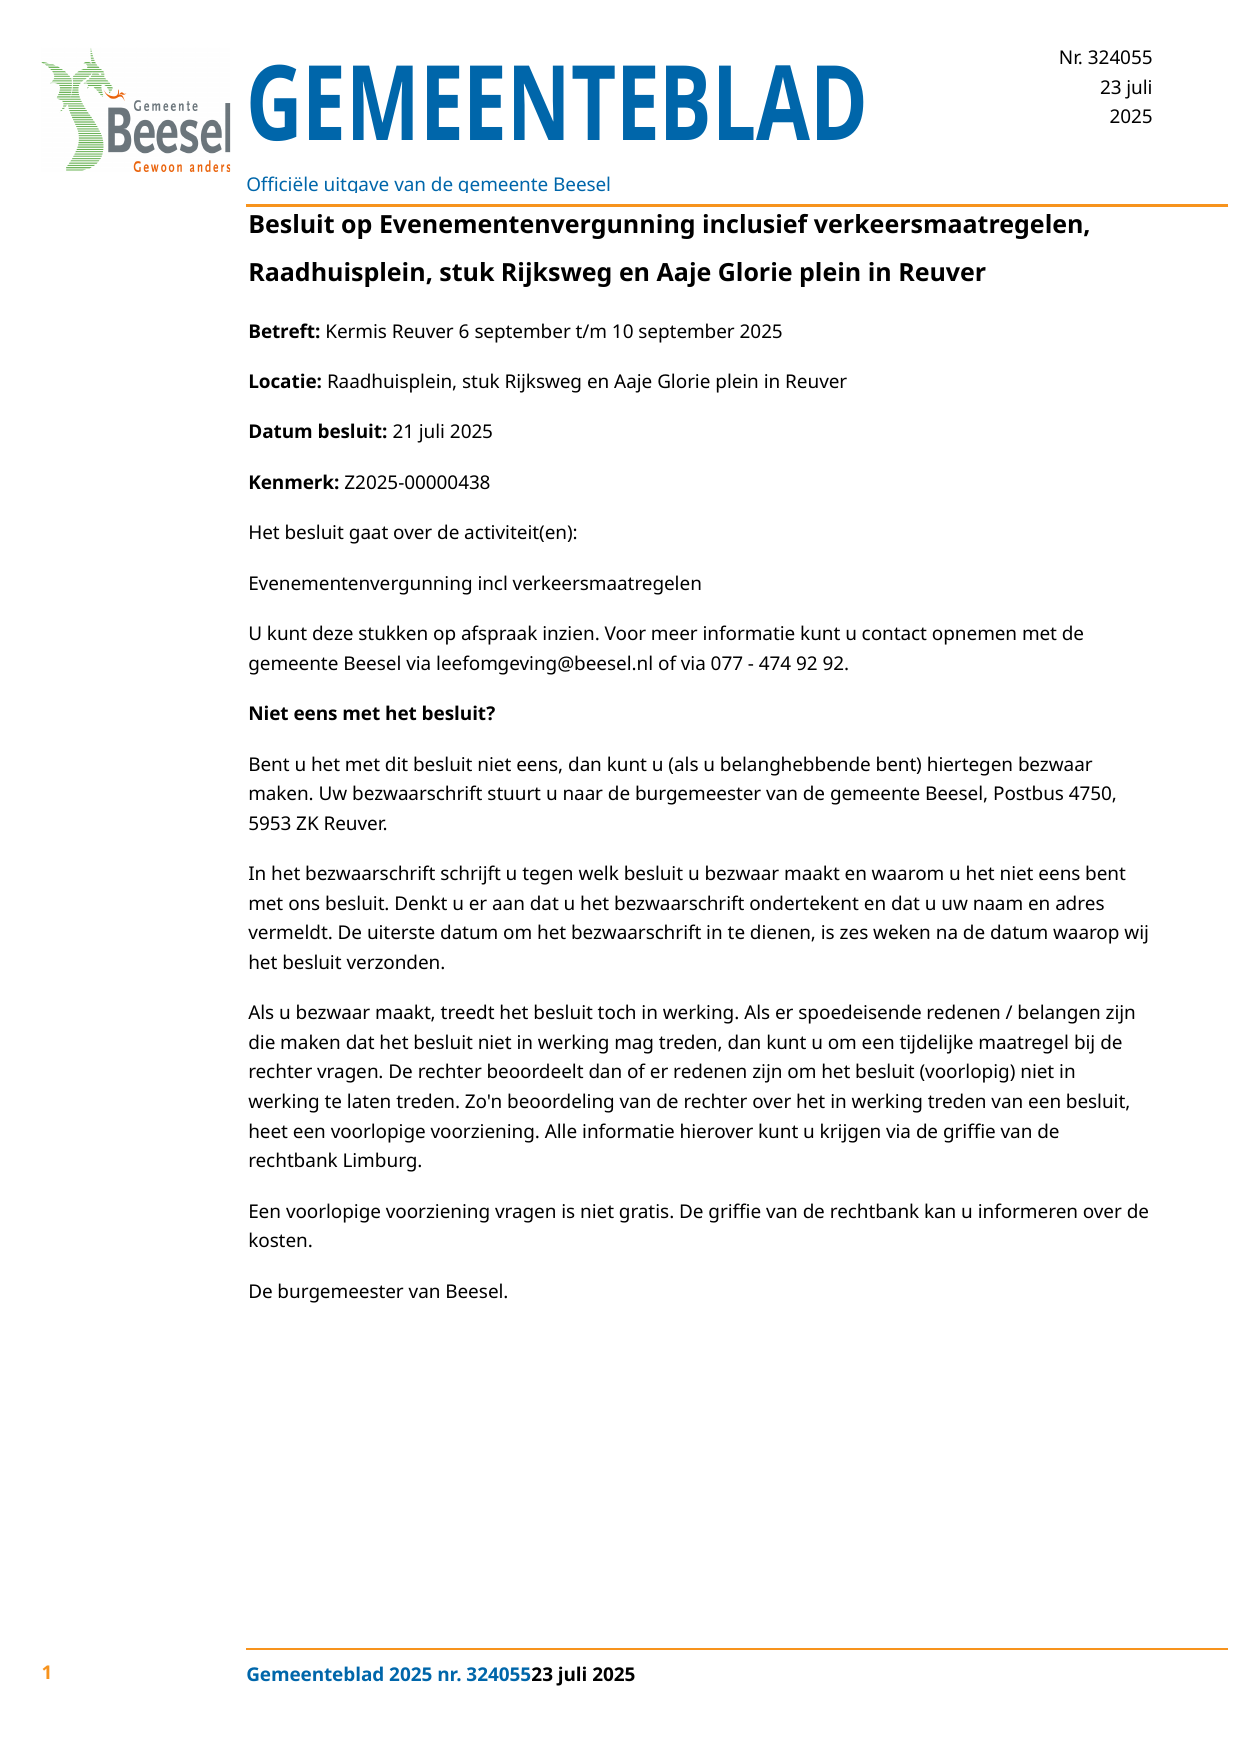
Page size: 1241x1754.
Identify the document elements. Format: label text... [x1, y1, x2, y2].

text Evenementenvergunning incl verkeersmaatregelen [248, 570, 1152, 596]
text Betreft: Kermis Reuver 6 september t/m 10 september 2025 [248, 318, 1152, 344]
text U kunt deze stukken op afspraak inzien. Voor meer informatie kunt u contact opnemen met de gemeente Beesel via leefomgeving@beesel.nl of via 077 - 474 92 92. [248, 620, 1152, 676]
text Niet eens met het besluit? [248, 700, 1152, 726]
text Besluit op Evenementenvergunning inclusief verkeersmaatregelen, Raadhuisplein, stuk Rijksweg en Aaje Glorie plein in Reuver [248, 207, 1152, 288]
text De burgemeester van Beesel. [248, 1278, 1152, 1304]
text In het bezwaarschrift schrijft u tegen welk besluit u bezwaar maakt en waarom u het niet eens bent met ons besluit. Denkt u er aan dat u het bezwaarschrift ondertekent en dat u uw naam en adres vermeldt. De uiterste datum om het bezwaarschrift in te dienen, is zes weken na de datum waarop wij het besluit verzonden. [248, 860, 1152, 975]
text Een voorlopige voorziening vragen is niet gratis. De griffie van de rechtbank kan u informeren over de kosten. [248, 1198, 1152, 1253]
text Locatie: Raadhuisplein, stuk Rijksweg en Aaje Glorie plein in Reuver [248, 368, 1152, 394]
picture [41, 47, 231, 172]
text Het besluit gaat over de activiteit(en): [248, 519, 1152, 545]
text Kenmerk: Z2025-00000438 [248, 469, 1152, 495]
text Als u bezwaar maakt, treedt het besluit toch in werking. Als er spoedeisende redenen / belangen zijn die maken dat het besluit niet in werking mag treden, dan kunt u om een tijdelijke maatregel bij de rechter vragen. De rechter beoordeelt dan of er redenen zijn om het besluit (voorlopig) niet in werking te laten treden. Zo'n beoordeling van de rechter over het in werking treden van een besluit, heet een voorlopige voorziening. Alle informatie hierover kunt u krijgen via de griffie van de rechtbank Limburg. [248, 999, 1152, 1173]
text Bent u het met dit besluit niet eens, dan kunt u (als u belanghebbende bent) hiertegen bezwaar maken. Uw bezwaarschrift stuurt u naar de burgemeester van de gemeente Beesel, Postbus 4750, 5953 ZK Reuver. [248, 751, 1152, 836]
text Datum besluit: 21 juli 2025 [248, 419, 1152, 444]
